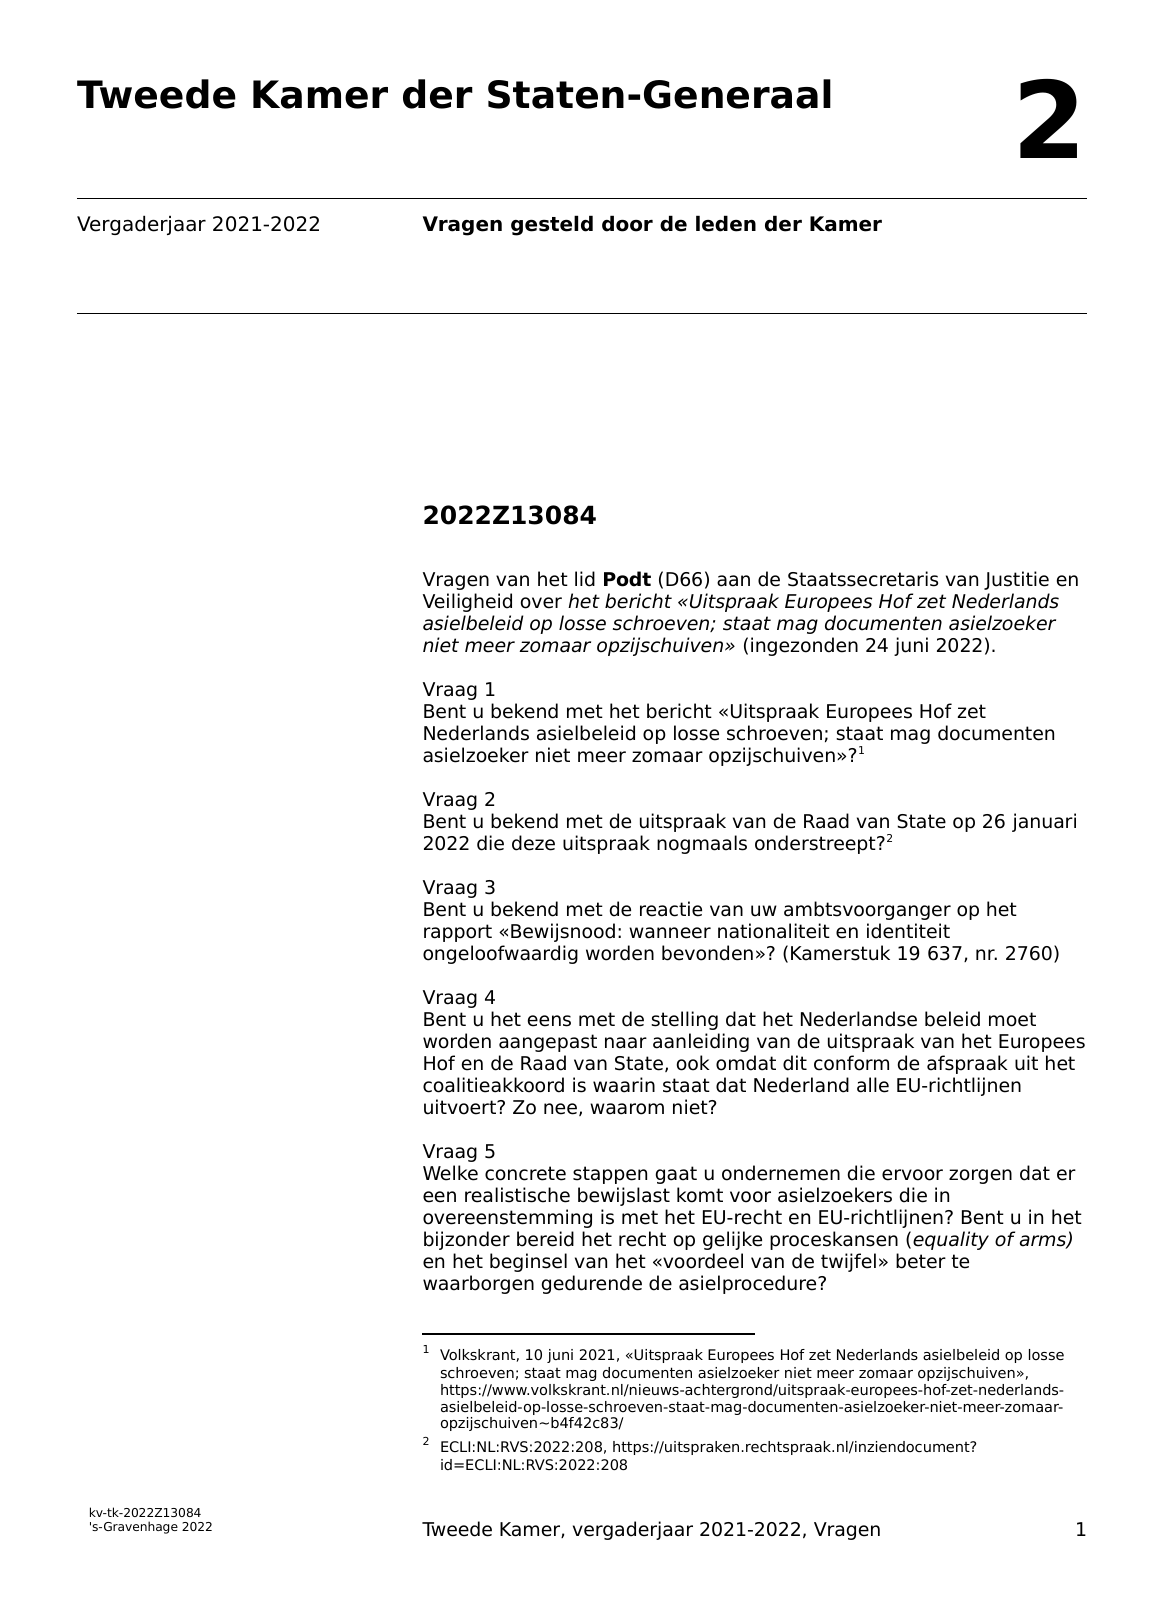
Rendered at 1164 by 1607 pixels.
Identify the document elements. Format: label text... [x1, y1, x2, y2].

text Vraag 5 [422, 1141, 1087, 1163]
table_header 2 [886, 59, 1087, 198]
text Vraag 2 [422, 789, 1087, 811]
text Volkskrant, 10 juni 2021, «Uitspraak Europees Hof zet Nederlands asielbeleid op losse schroeven; staat mag documenten asielzoeker niet meer zomaar opzijschuiven», https://www.volkskrant.nl/nieuws-achtergrond/uitspraak-europees-hof-zet-nederlands-asielbeleid-op-losse-schroeven-staat-mag-documenten-asielzoeker-niet-meer-zomaar-opzijschuiven~b4f42c83/ [422, 1343, 1087, 1432]
table_cell Vragen gesteld door de leden der Kamer [422, 199, 1087, 313]
table_cell Vergaderjaar 2021-2022 [77, 199, 422, 313]
text Bent u bekend met de uitspraak van de Raad van State op 26 januari 2022 die deze uitspraak nogmaals onderstreept? [422, 811, 1087, 855]
text ECLI:NL:RVS:2022:208, https://uitspraken.rechtspraak.nl/inziendocument?id=ECLI:NL:RVS:2022:208 [422, 1435, 1087, 1474]
text Vraag 1 [422, 679, 1087, 701]
text Bent u het eens met de stelling dat het Nederlandse beleid moet worden aangepast naar aanleiding van de uitspraak van het Europees Hof en de Raad van State, ook omdat dit conform de afspraak uit het coalitieakkoord is waarin staat dat Nederland alle EU-richtlijnen uitvoert? Zo nee, waarom niet? [422, 1009, 1087, 1119]
text 's-Gravenhage 2022 [88, 1520, 323, 1534]
text Welke concrete stappen gaat u ondernemen die ervoor zorgen dat er een realistische bewijslast komt voor asielzoekers die in overeenstemming is met het EU-recht en EU-richtlijnen? Bent u in het bijzonder bereid het recht op gelijke proceskansen (equality of arms) en het beginsel van het «voordeel van de twijfel» beter te waarborgen gedurende de asielprocedure? [422, 1163, 1087, 1295]
text Vragen van het lid Podt (D66) aan de Staatssecretaris van Justitie en Veiligheid over het bericht «Uitspraak Europees Hof zet Nederlands asielbeleid op losse schroeven; staat mag documenten asielzoeker niet meer zomaar opzijschuiven» (ingezonden 24 juni 2022). [422, 569, 1087, 657]
text Bent u bekend met de reactie van uw ambtsvoorganger op het rapport «Bewijsnood: wanneer nationaliteit en identiteit ongeloofwaardig worden bevonden»? (Kamerstuk 19 637, nr. 2760) [422, 899, 1087, 965]
text kv-tk-2022Z13084 [88, 1506, 323, 1520]
text Vraag 3 [422, 877, 1087, 899]
table_header Tweede Kamer der Staten-Generaal [77, 59, 886, 198]
text 2022Z13084 [422, 501, 1087, 531]
text Bent u bekend met het bericht «Uitspraak Europees Hof zet Nederlands asielbeleid op losse schroeven; staat mag documenten asielzoeker niet meer zomaar opzijschuiven»? [422, 701, 1087, 767]
text Vraag 4 [422, 987, 1087, 1009]
